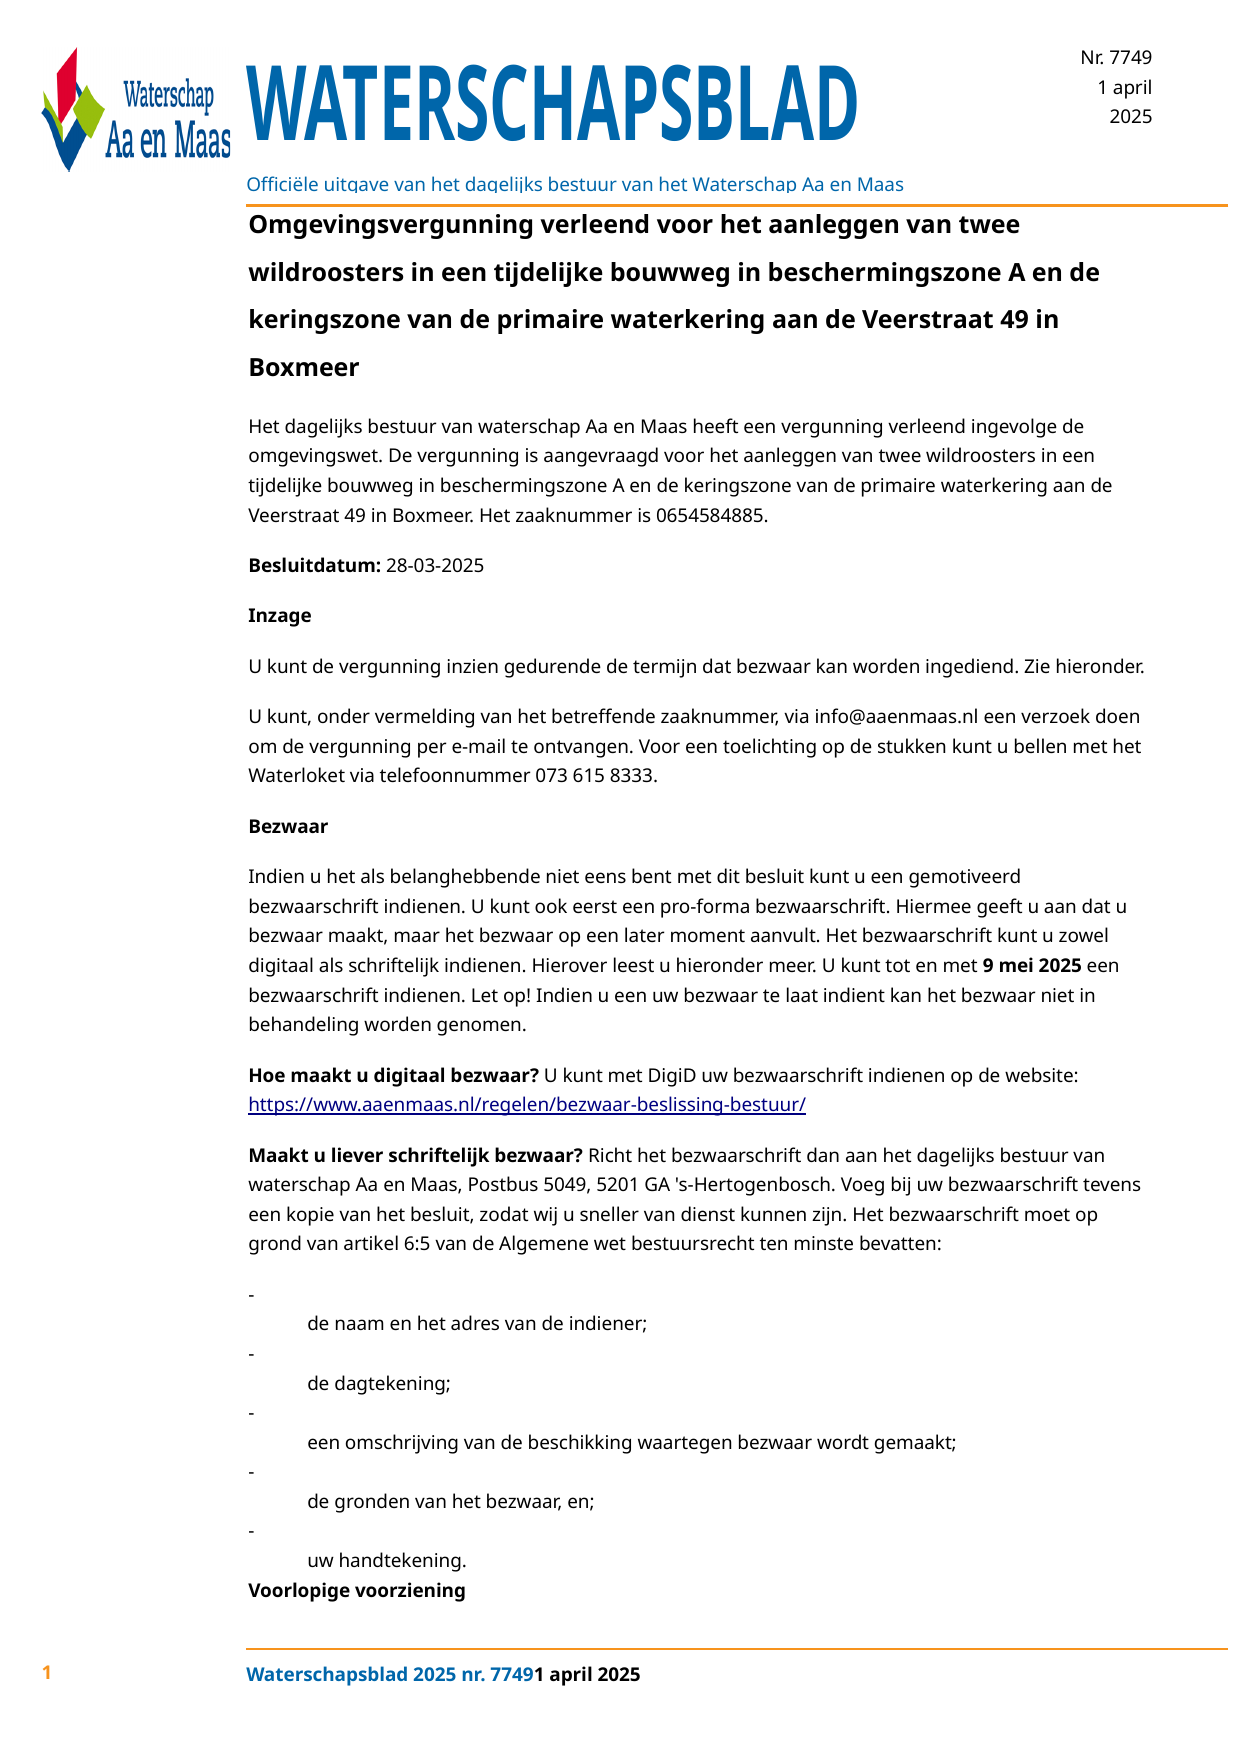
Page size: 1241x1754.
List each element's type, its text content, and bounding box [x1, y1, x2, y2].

text U kunt de vergunning inzien gedurende de termijn dat bezwaar kan worden ingediend. Zie hieronder. [248, 653, 1152, 679]
text Voorlopige voorziening [248, 1577, 1152, 1603]
text Inzage [248, 603, 1152, 628]
list de dagtekening; [248, 1370, 1152, 1396]
text Omgevingsvergunning verleend voor het aanleggen van twee wildroosters in een tijdelijke bouwweg in beschermingszone A en de keringszone van de primaire waterkering aan de Veerstraat 49 in Boxmeer [248, 207, 1152, 384]
list uw handtekening. [248, 1547, 1152, 1573]
list de gronden van het bezwaar, en; [248, 1488, 1152, 1514]
text U kunt, onder vermelding van het betreffende zaaknummer, via info@aaenmaas.nl een verzoek doen om de vergunning per e-mail te ontvangen. Voor een toelichting op de stukken kunt u bellen met het Waterloket via telefoonnummer 073 615 8333. [248, 703, 1152, 788]
text Maakt u liever schriftelijk bezwaar? Richt het bezwaarschrift dan aan het dagelijks bestuur van waterschap Aa en Maas, Postbus 5049, 5201 GA 's-Hertogenbosch. Voeg bij uw bezwaarschrift tevens een kopie van het besluit, zodat wij u sneller van dienst kunnen zijn. Het bezwaarschrift moet op grond van artikel 6:5 van de Algemene wet bestuursrecht ten minste bevatten: [248, 1142, 1152, 1256]
list een omschrijving van de beschikking waartegen bezwaar wordt gemaakt; [248, 1429, 1152, 1455]
text Het dagelijks bestuur van waterschap Aa en Maas heeft een vergunning verleend ingevolge de omgevingswet. De vergunning is aangevraagd voor het aanleggen van twee wildroosters in een tijdelijke bouwweg in beschermingszone A en de keringszone van de primaire waterkering aan de Veerstraat 49 in Boxmeer. Het zaaknummer is 0654584885. [248, 413, 1152, 528]
text Hoe maakt u digitaal bezwaar? U kunt met DigiD uw bezwaarschrift indienen op de website: https://www.aaenmaas.nl/regelen/bezwaar-beslissing-bestuur/ [248, 1062, 1152, 1117]
text Indien u het als belanghebbende niet eens bent met dit besluit kunt u een gemotiveerd bezwaarschrift indienen. U kunt ook eerst een pro-forma bezwaarschrift. Hiermee geeft u aan dat u bezwaar maakt, maar het bezwaar op een later moment aanvult. Het bezwaarschrift kunt u zowel digitaal als schriftelijk indienen. Hierover leest u hieronder meer. U kunt tot en met 9 mei 2025 een bezwaarschrift indienen. Let op! Indien u een uw bezwaar te laat indient kan het bezwaar niet in behandeling worden genomen. [248, 863, 1152, 1037]
picture [41, 47, 231, 172]
text Besluitdatum: 28-03-2025 [248, 552, 1152, 578]
text Bezwaar [248, 813, 1152, 839]
list de naam en het adres van de indiener; [248, 1311, 1152, 1336]
